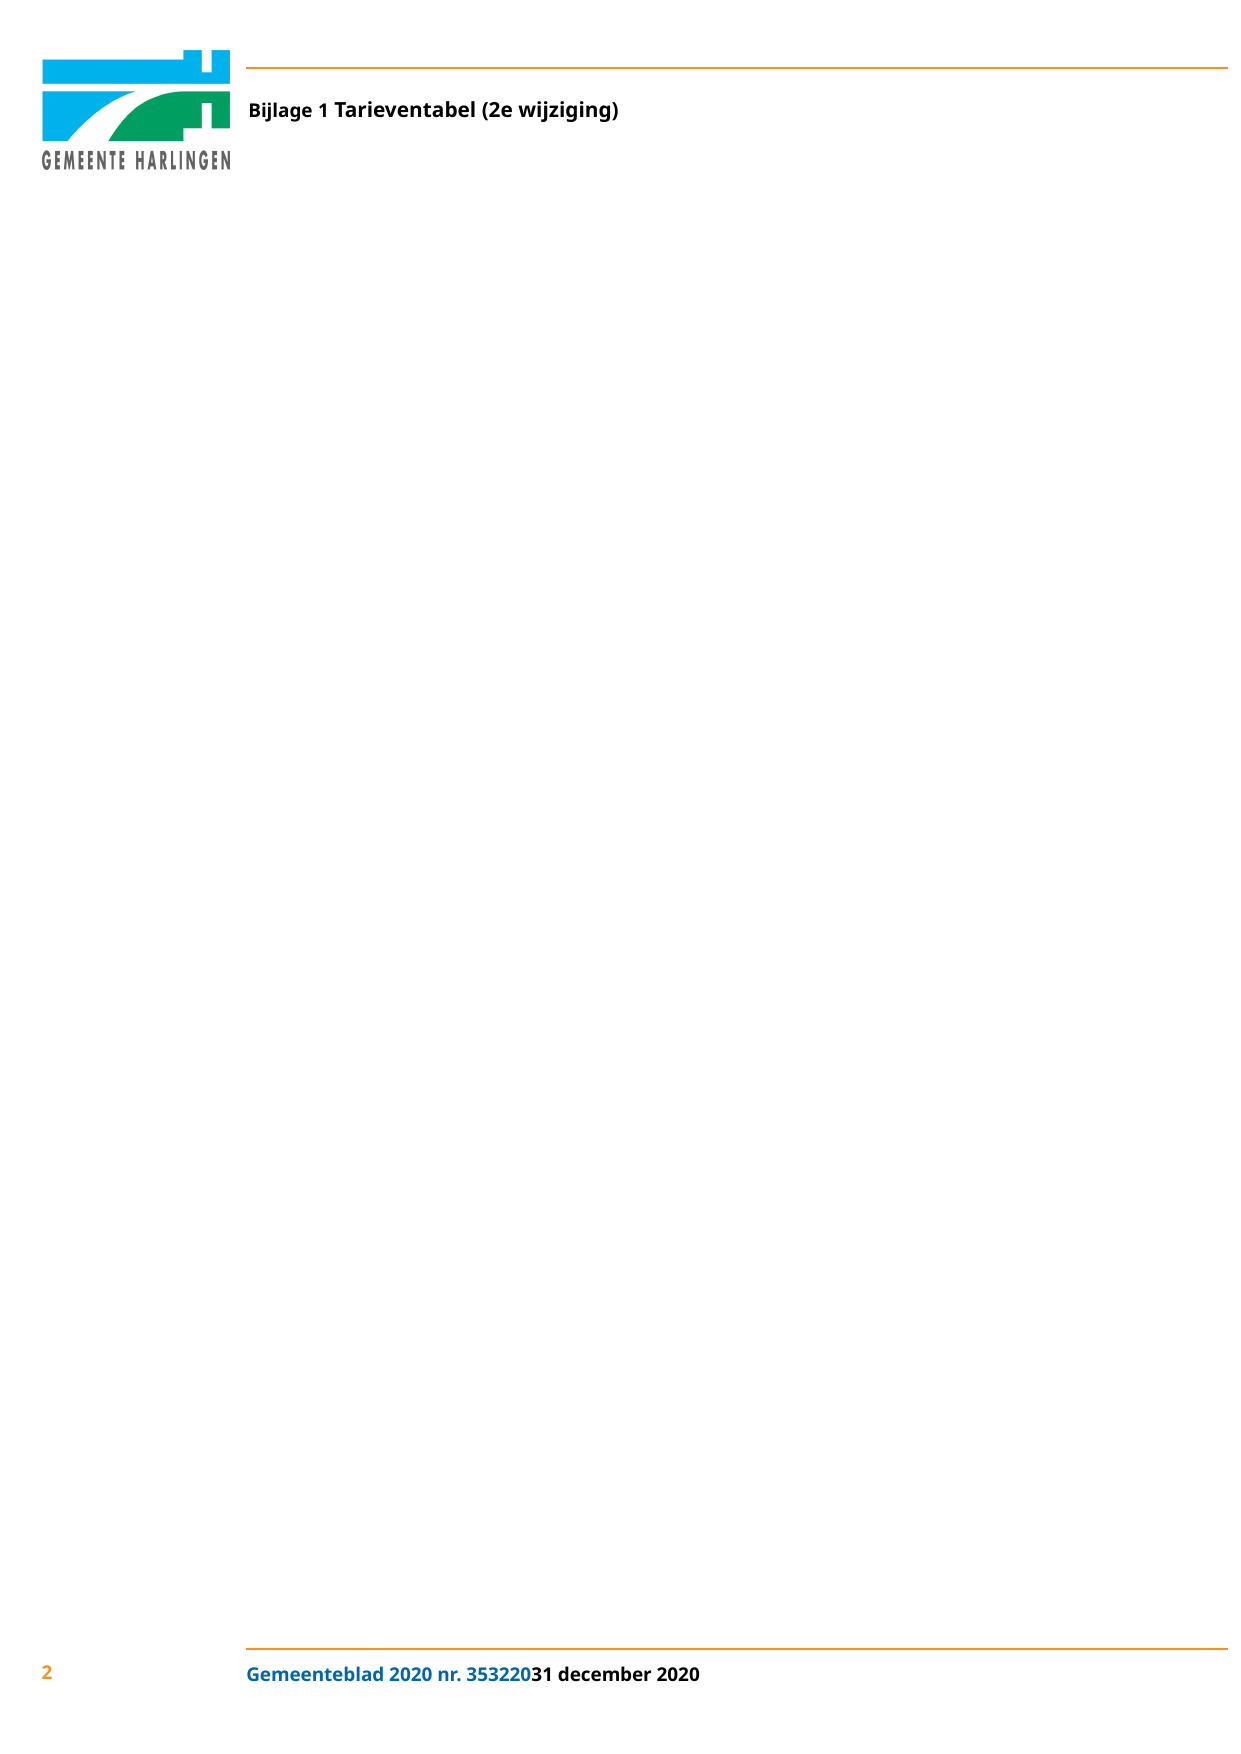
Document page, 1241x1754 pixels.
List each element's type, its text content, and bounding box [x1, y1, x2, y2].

picture [41, 47, 231, 172]
text Bijlage 1 Tarieventabel (2e wijziging) [248, 95, 1152, 123]
